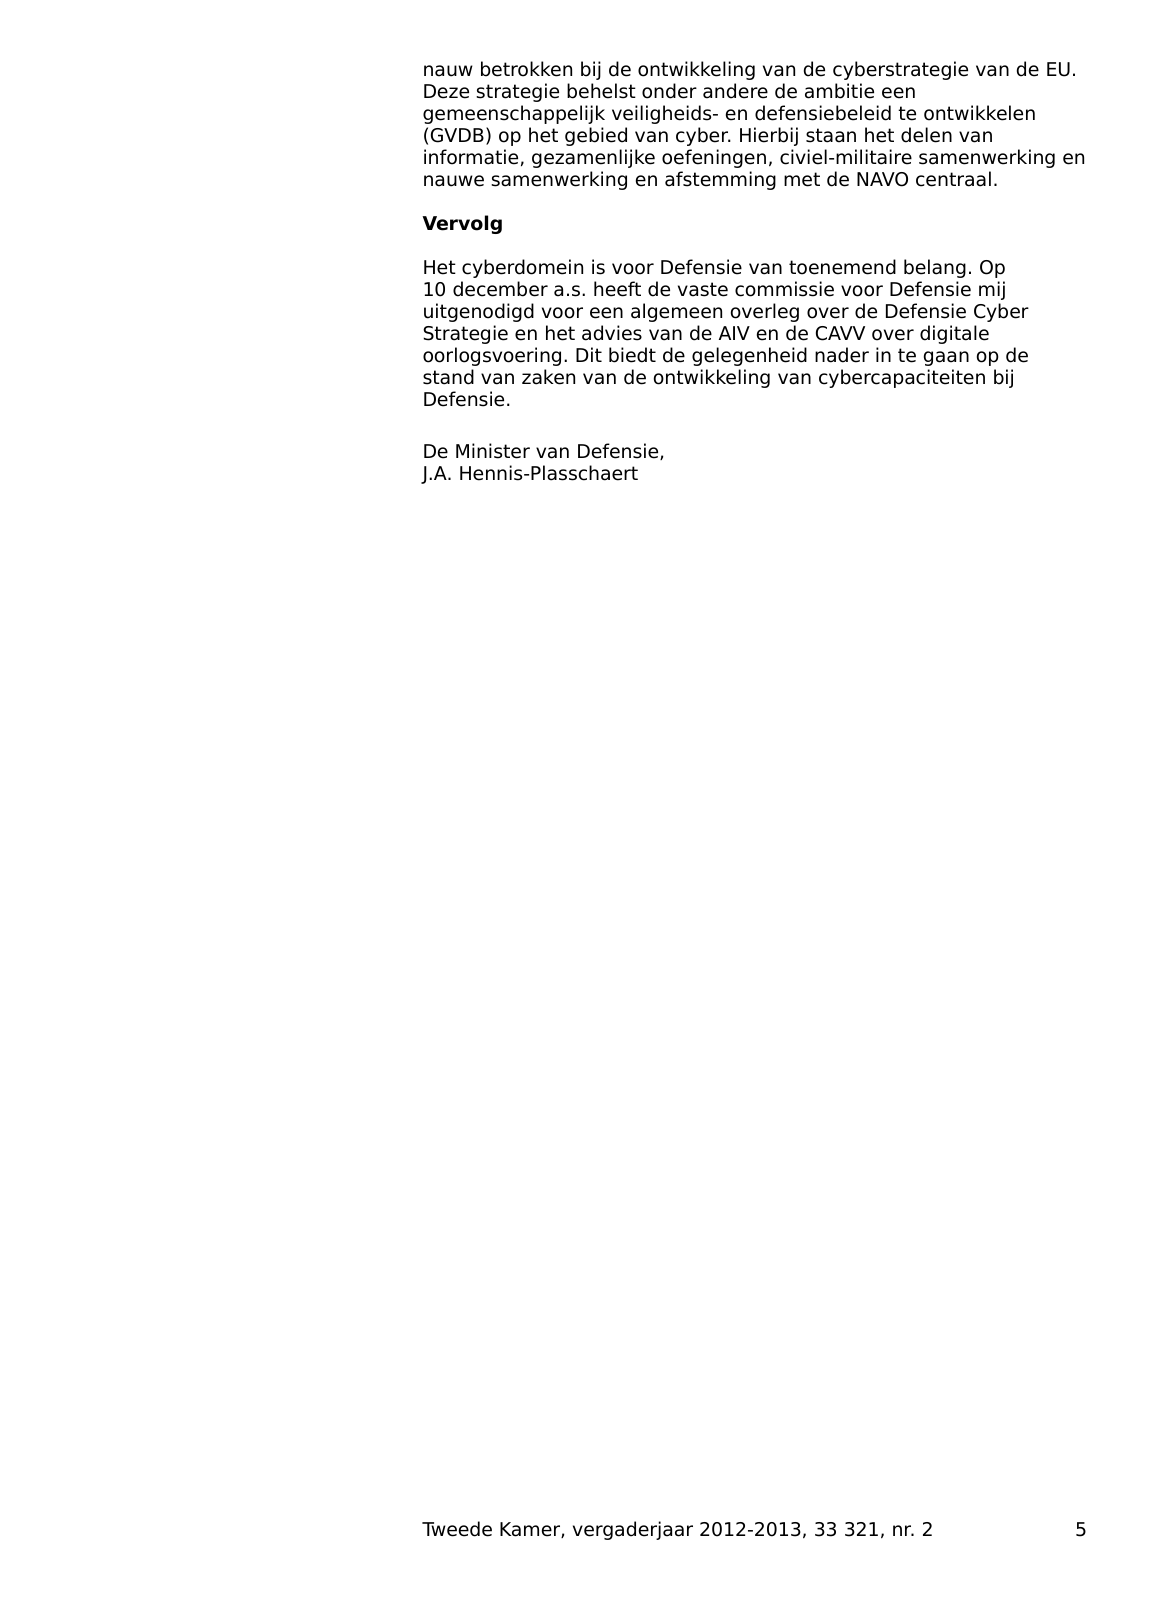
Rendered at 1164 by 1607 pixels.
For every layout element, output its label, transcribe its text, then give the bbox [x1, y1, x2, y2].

text De Minister van Defensie, J.A. Hennis-Plasschaert [422, 441, 1087, 485]
text Het cyberdomein is voor Defensie van toenemend belang. Op 10 december a.s. heeft de vaste commissie voor Defensie mij uitgenodigd voor een algemeen overleg over de Defensie Cyber Strategie en het advies van de AIV en de CAVV over digitale oorlogsvoering. Dit biedt de gelegenheid nader in te gaan op de stand van zaken van de ontwikkeling van cybercapaciteiten bij Defensie. [422, 257, 1087, 411]
text nauw betrokken bij de ontwikkeling van de cyberstrategie van de EU. Deze strategie behelst onder andere de ambitie een gemeenschappelijk veiligheids- en defensiebeleid te ontwikkelen (GVDB) op het gebied van cyber. Hierbij staan het delen van informatie, gezamenlijke oefeningen, civiel-militaire samenwerking en nauwe samenwerking en afstemming met de NAVO centraal. [422, 59, 1087, 191]
subtitle Vervolg [422, 213, 1087, 235]
